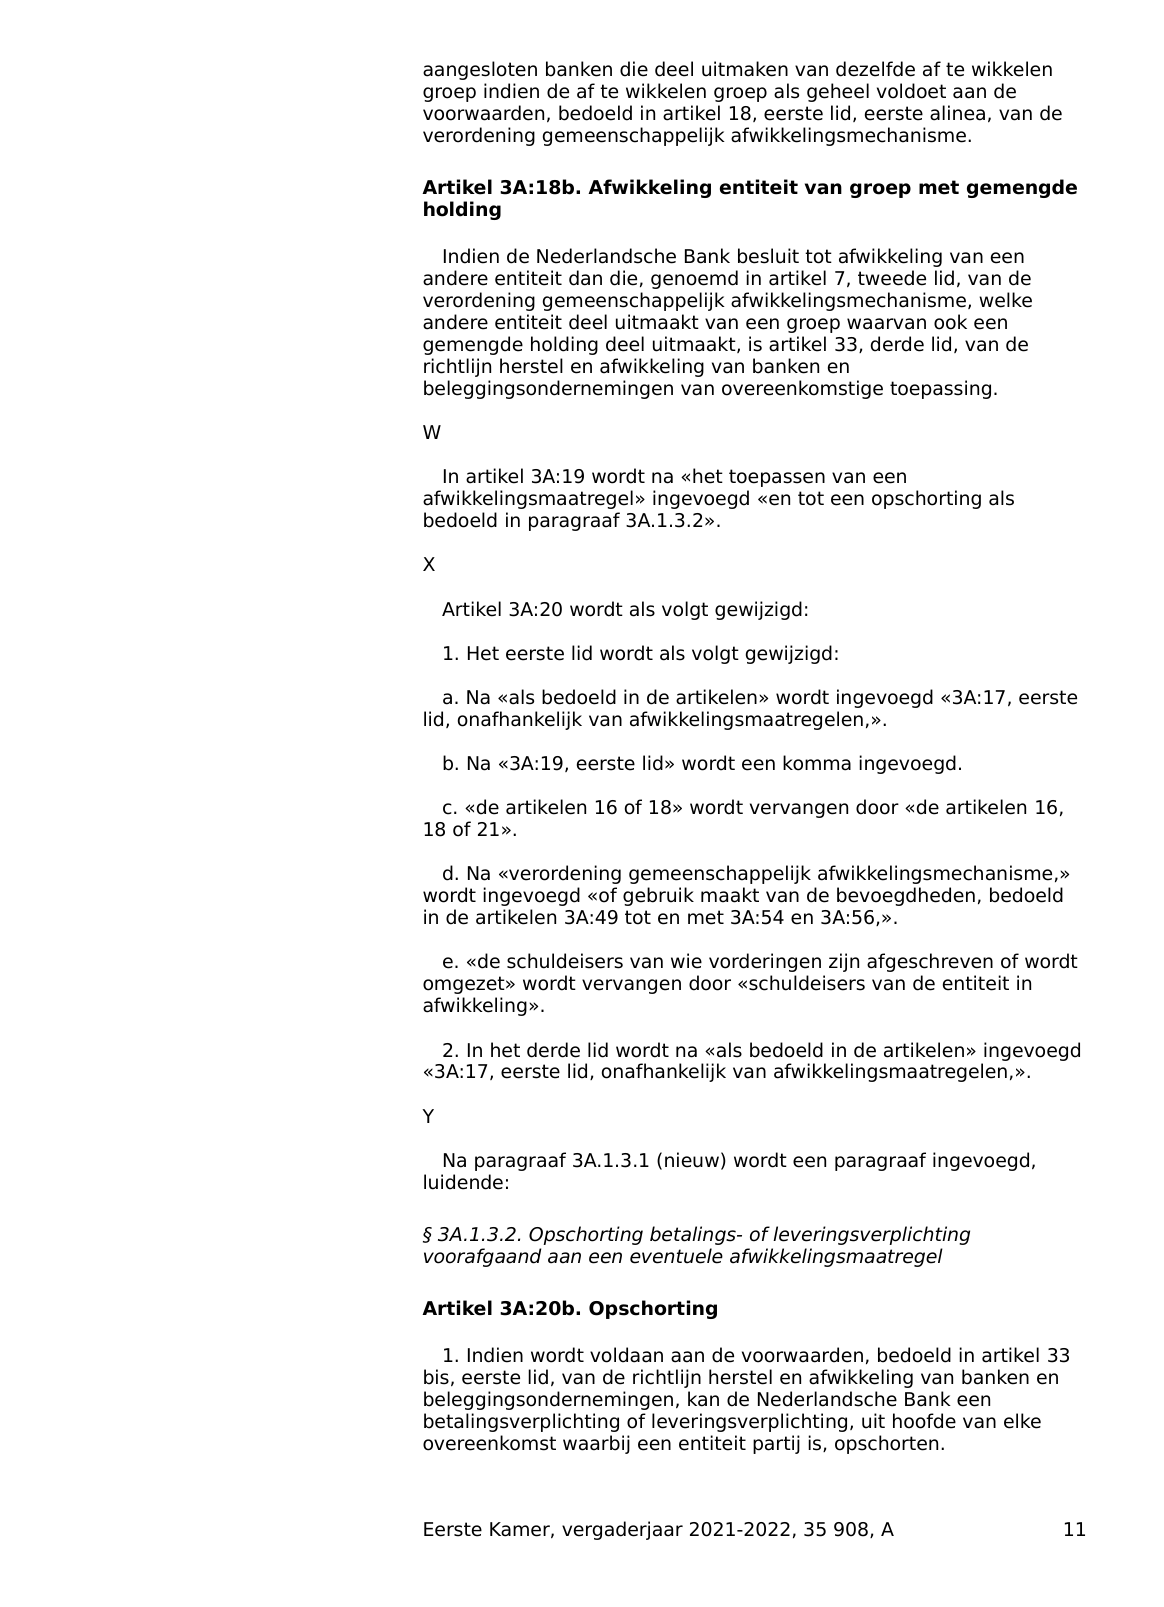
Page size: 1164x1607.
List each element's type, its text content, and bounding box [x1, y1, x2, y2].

text d. Na «verordening gemeenschappelijk afwikkelingsmechanisme,» wordt ingevoegd «of gebruik maakt van de bevoegdheden, bedoeld in de artikelen 3A:49 tot en met 3A:54 en 3A:56,». [422, 863, 1087, 929]
text 1. Het eerste lid wordt als volgt gewijzigd: [422, 643, 1087, 664]
text Artikel 3A:20 wordt als volgt gewijzigd: [422, 598, 1087, 620]
text c. «de artikelen 16 of 18» wordt vervangen door «de artikelen 16, 18 of 21». [422, 797, 1087, 841]
text Indien de Nederlandsche Bank besluit tot afwikkeling van een andere entiteit dan die, genoemd in artikel 7, tweede lid, van de verordening gemeenschappelijk afwikkelingsmechanisme, welke andere entiteit deel uitmaakt van een groep waarvan ook een gemengde holding deel uitmaakt, is artikel 33, derde lid, van de richtlijn herstel en afwikkeling van banken en beleggingsondernemingen van overeenkomstige toepassing. [422, 246, 1087, 400]
text aangesloten banken die deel uitmaken van dezelfde af te wikkelen groep indien de af te wikkelen groep als geheel voldoet aan de voorwaarden, bedoeld in artikel 18, eerste lid, eerste alinea, van de verordening gemeenschappelijk afwikkelingsmechanisme. [422, 59, 1087, 147]
text 1. Indien wordt voldaan aan de voorwaarden, bedoeld in artikel 33 bis, eerste lid, van de richtlijn herstel en afwikkeling van banken en beleggingsondernemingen, kan de Nederlandsche Bank een betalingsverplichting of leveringsverplichting, uit hoofde van elke overeenkomst waarbij een entiteit partij is, opschorten. [422, 1345, 1087, 1454]
text X [422, 554, 1087, 576]
text e. «de schuldeisers van wie vorderingen zijn afgeschreven of wordt omgezet» wordt vervangen door «schuldeisers van de entiteit in afwikkeling». [422, 951, 1087, 1017]
text In artikel 3A:19 wordt na «het toepassen van een afwikkelingsmaatregel» ingevoegd «en tot een opschorting als bedoeld in paragraaf 3A.1.3.2». [422, 466, 1087, 532]
text Y [422, 1106, 1087, 1128]
subtitle Artikel 3A:20b. Opschorting [422, 1298, 1087, 1320]
text Na paragraaf 3A.1.3.1 (nieuw) wordt een paragraaf ingevoegd, luidende: [422, 1150, 1087, 1194]
text W [422, 422, 1087, 444]
text a. Na «als bedoeld in de artikelen» wordt ingevoegd «3A:17, eerste lid, onafhankelijk van afwikkelingsmaatregelen,». [422, 687, 1087, 731]
text b. Na «3A:19, eerste lid» wordt een komma ingevoegd. [422, 753, 1087, 775]
subtitle § 3A.1.3.2. Opschorting betalings- of leveringsverplichting voorafgaand aan een eventuele afwikkelingsmaatregel [422, 1224, 1087, 1268]
text 2. In het derde lid wordt na «als bedoeld in de artikelen» ingevoegd «3A:17, eerste lid, onafhankelijk van afwikkelingsmaatregelen,». [422, 1039, 1087, 1083]
subtitle Artikel 3A:18b. Afwikkeling entiteit van groep met gemengde holding [422, 177, 1087, 221]
